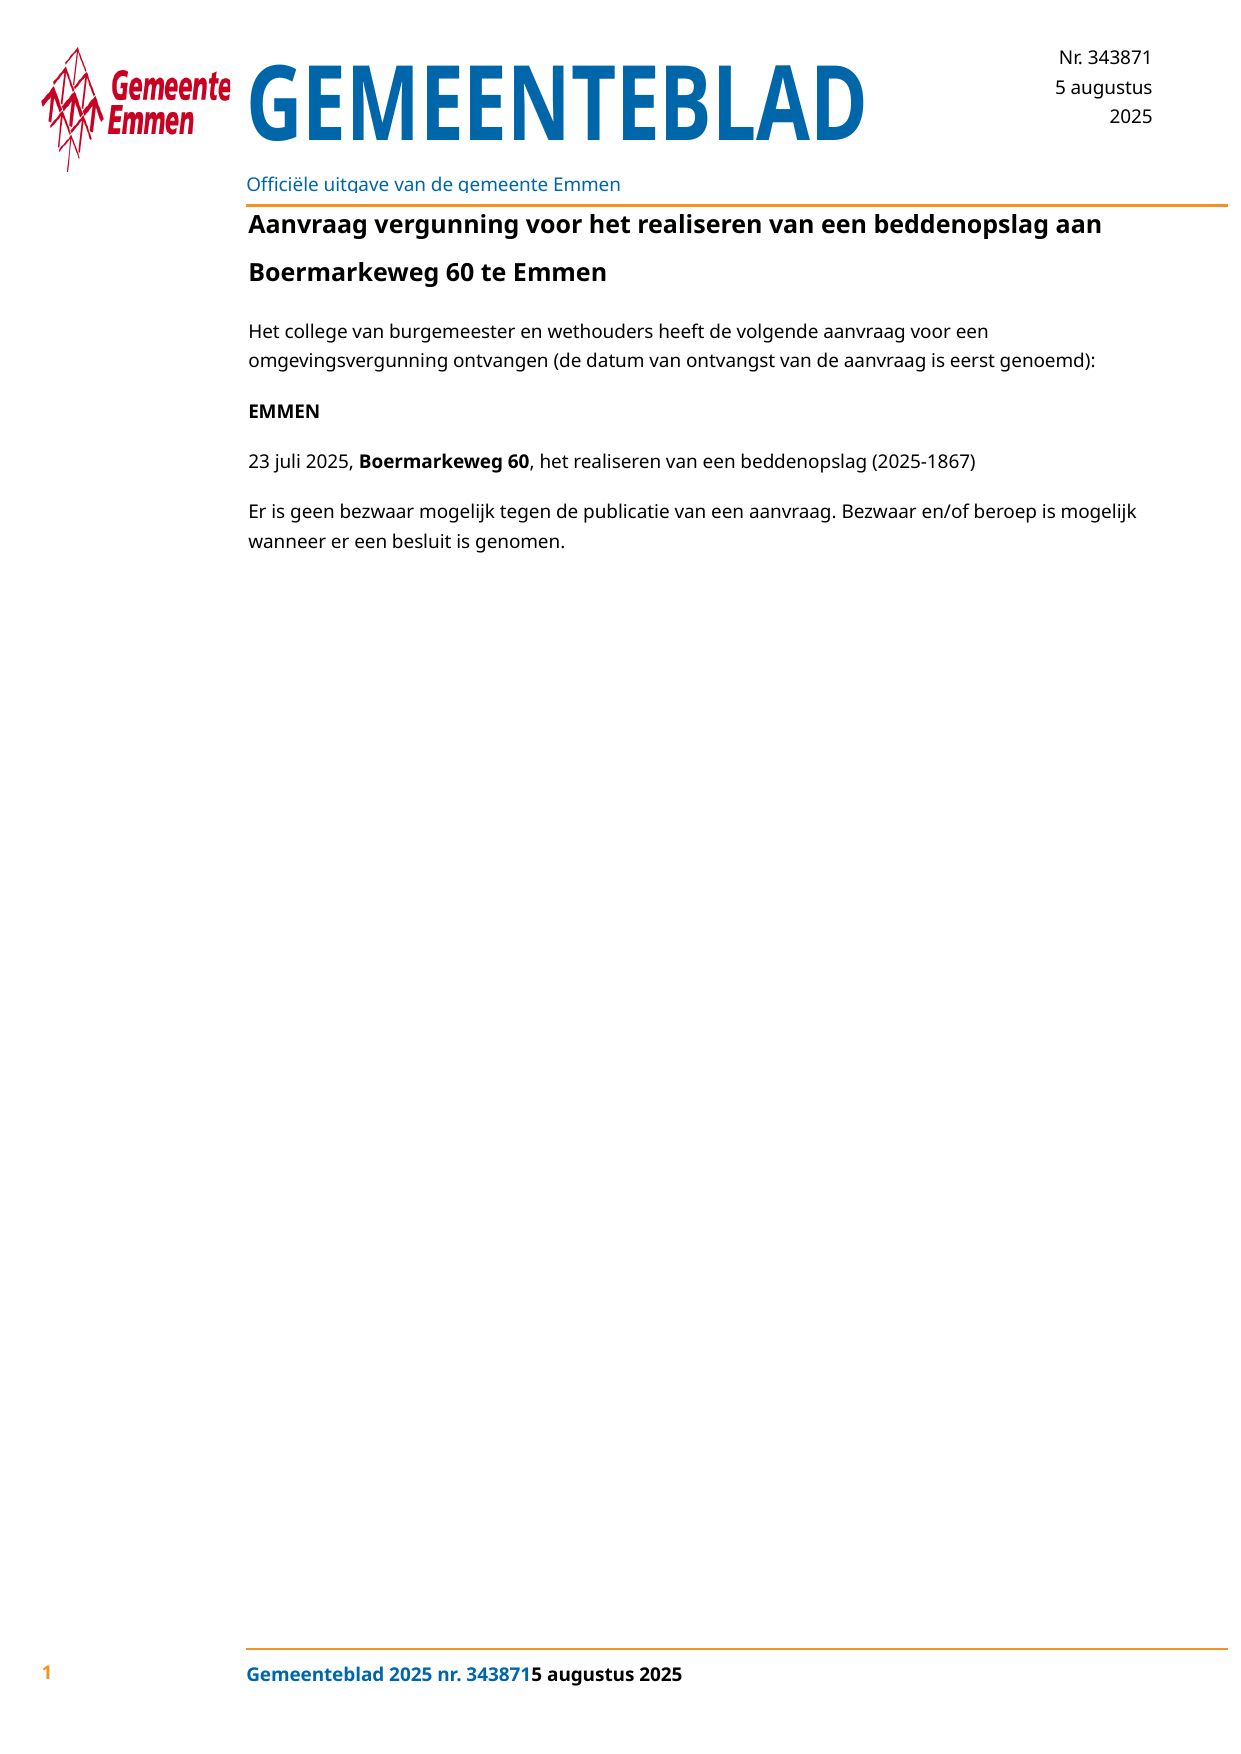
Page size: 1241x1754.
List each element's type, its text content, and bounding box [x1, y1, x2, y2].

text Aanvraag vergunning voor het realiseren van een beddenopslag aan Boermarkeweg 60 te Emmen [248, 207, 1152, 288]
text EMMEN [248, 398, 1152, 424]
text Het college van burgemeester en wethouders heeft de volgende aanvraag voor een omgevingsvergunning ontvangen (de datum van ontvangst van de aanvraag is eerst genoemd): [248, 318, 1152, 373]
text 23 juli 2025, Boermarkeweg 60, het realiseren van een beddenopslag (2025-1867) [248, 448, 1152, 474]
text Er is geen bezwaar mogelijk tegen de publicatie van een aanvraag. Bezwaar en/of beroep is mogelijk wanneer er een besluit is genomen. [248, 499, 1152, 554]
picture [41, 47, 231, 172]
